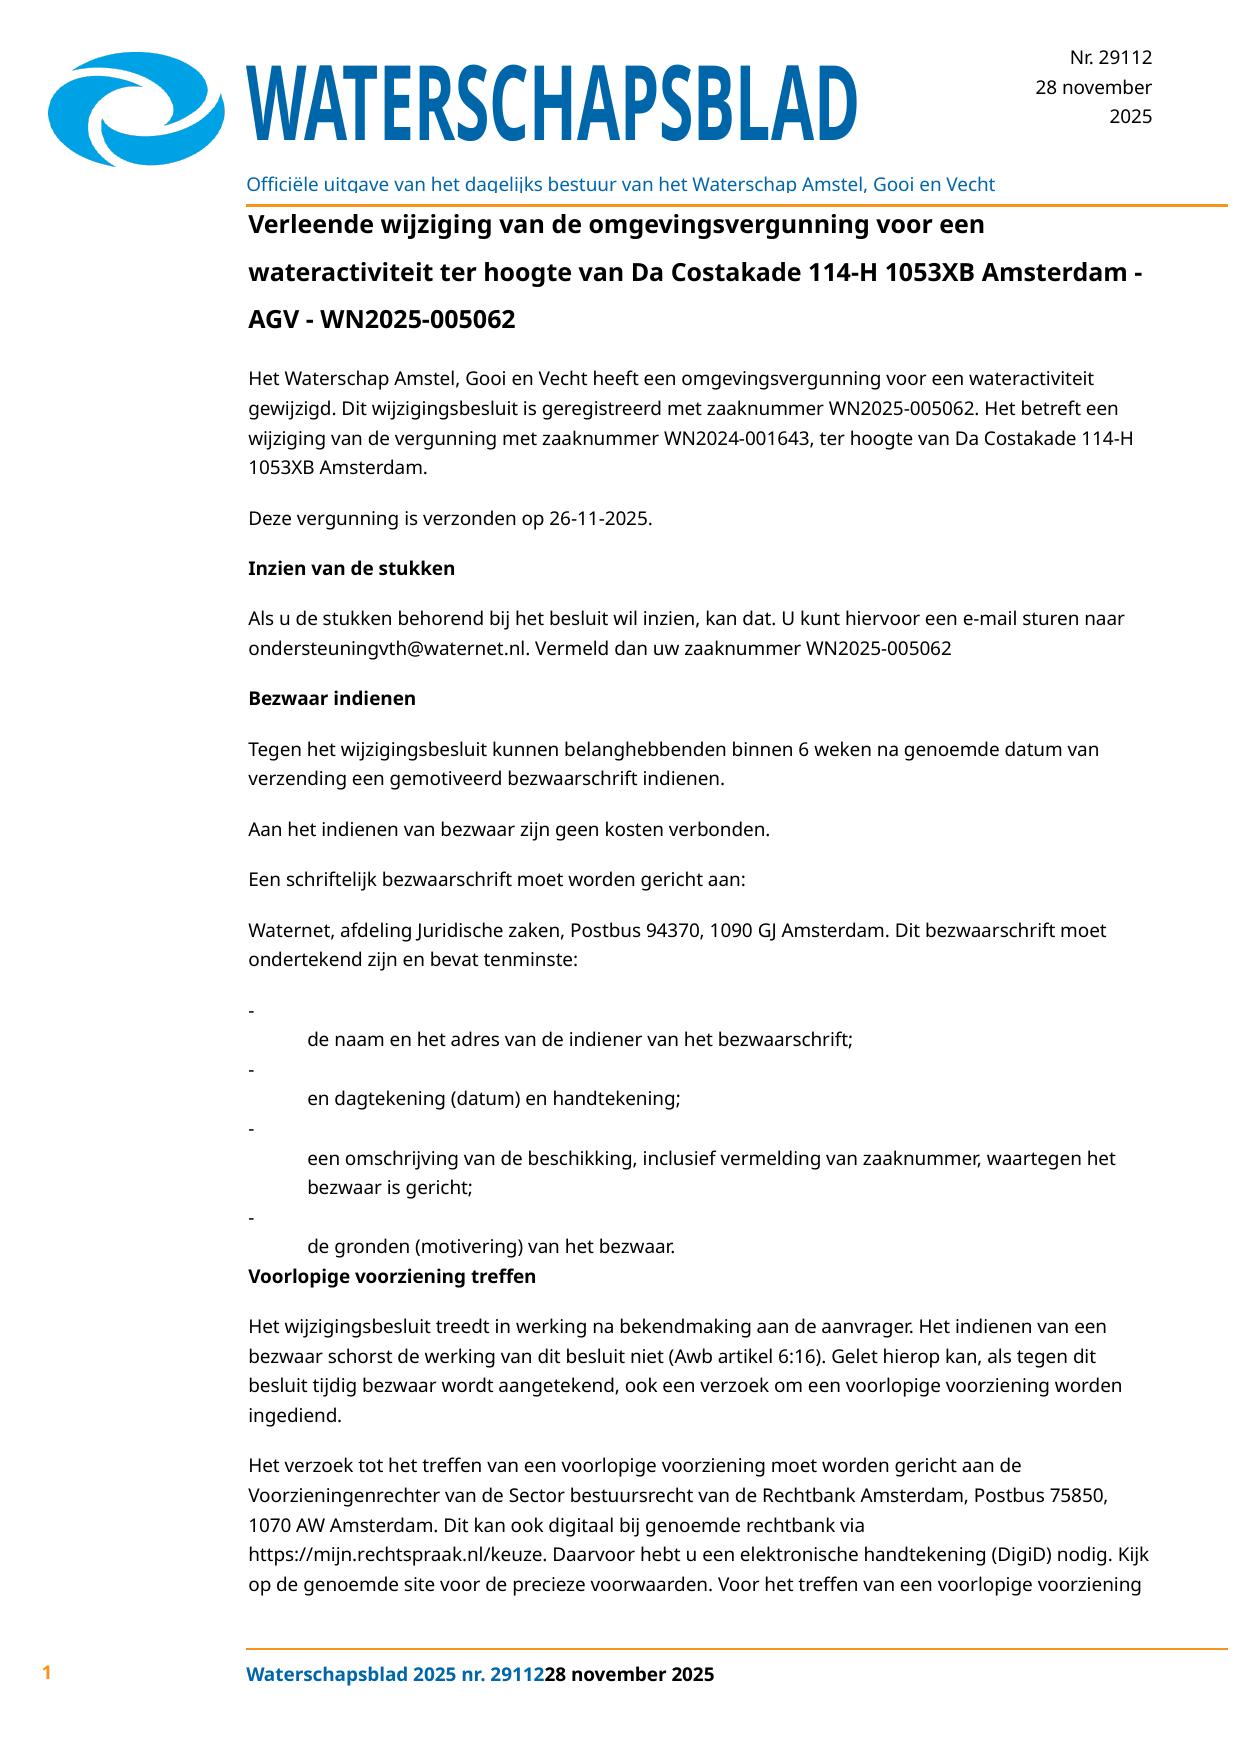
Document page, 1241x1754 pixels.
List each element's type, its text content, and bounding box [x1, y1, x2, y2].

text Verleende wijziging van de omgevingsvergunning voor een wateractiviteit ter hoogte van Da Costakade 114-H 1053XB Amsterdam - AGV - WN2025-005062 [248, 207, 1152, 336]
text Een schriftelijk bezwaarschrift moet worden gericht aan: [248, 866, 1152, 892]
list de naam en het adres van de indiener van het bezwaarschrift; [248, 1026, 1152, 1052]
list een omschrijving van de beschikking, inclusief vermelding van zaaknummer, waartegen het bezwaar is gericht; [248, 1145, 1152, 1200]
text Inzien van de stukken [248, 555, 1152, 581]
text Waternet, afdeling Juridische zaken, Postbus 94370, 1090 GJ Amsterdam. Dit bezwaarschrift moet ondertekend zijn en bevat tenminste: [248, 917, 1152, 972]
picture [41, 47, 231, 172]
text Voorlopige voorziening treffen [248, 1263, 1152, 1289]
text Het wijzigingsbesluit treedt in werking na bekendmaking aan de aanvrager. Het indienen van een bezwaar schorst de werking van dit besluit niet (Awb artikel 6:16). Gelet hierop kan, als tegen dit besluit tijdig bezwaar wordt aangetekend, ook een verzoek om een voorlopige voorziening worden ingediend. [248, 1313, 1152, 1428]
text Bezwaar indienen [248, 686, 1152, 711]
list en dagtekening (datum) en handtekening; [248, 1086, 1152, 1111]
text Aan het indienen van bezwaar zijn geen kosten verbonden. [248, 816, 1152, 842]
text Het Waterschap Amstel, Gooi en Vecht heeft een omgevingsvergunning voor een wateractiviteit gewijzigd. Dit wijzigingsbesluit is geregistreerd met zaaknummer WN2025-005062. Het betreft een wijziging van de vergunning met zaaknummer WN2024-001643, ter hoogte van Da Costakade 114-H 1053XB Amsterdam. [248, 366, 1152, 480]
text Tegen het wijzigingsbesluit kunnen belanghebbenden binnen 6 weken na genoemde datum van verzending een gemotiveerd bezwaarschrift indienen. [248, 736, 1152, 791]
text Het verzoek tot het treffen van een voorlopige voorziening moet worden gericht aan de Voorzieningenrechter van de Sector bestuursrecht van de Rechtbank Amsterdam, Postbus 75850, 1070 AW Amsterdam. Dit kan ook digitaal bij genoemde rechtbank via https://mijn.rechtspraak.nl/keuze. Daarvoor hebt u een elektronische handtekening (DigiD) nodig. Kijk op de genoemde site voor de precieze voorwaarden. Voor het treffen van een voorlopige voorziening [248, 1453, 1152, 1597]
text Als u de stukken behorend bij het besluit wil inzien, kan dat. U kunt hiervoor een e-mail sturen naar ondersteuningvth@waternet.nl. Vermeld dan uw zaaknummer WN2025-005062 [248, 606, 1152, 661]
text Deze vergunning is verzonden op 26-11-2025. [248, 505, 1152, 530]
list de gronden (motivering) van het bezwaar. [248, 1233, 1152, 1259]
